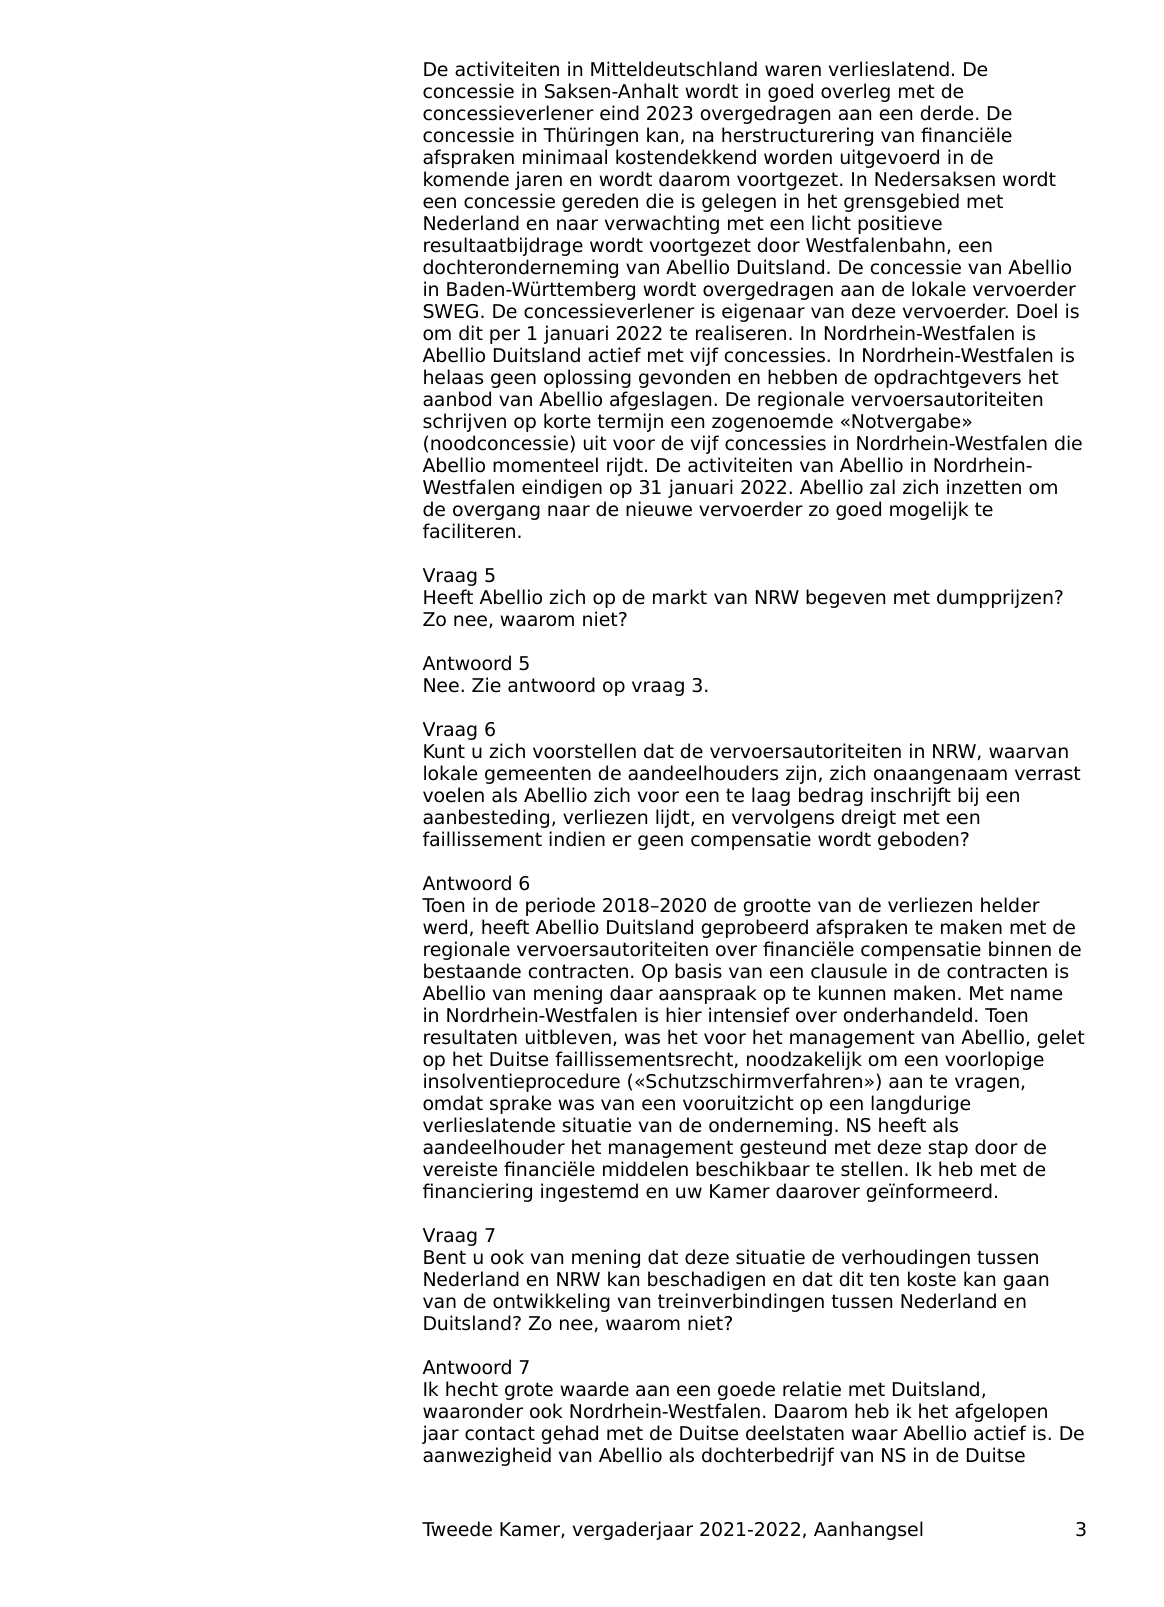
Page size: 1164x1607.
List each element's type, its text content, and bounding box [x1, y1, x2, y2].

text Heeft Abellio zich op de markt van NRW begeven met dumpprijzen? Zo nee, waarom niet? [422, 587, 1087, 631]
text Toen in de periode 2018–2020 de grootte van de verliezen helder werd, heeft Abellio Duitsland geprobeerd afspraken te maken met de regionale vervoersautoriteiten over financiële compensatie binnen de bestaande contracten. Op basis van een clausule in de contracten is Abellio van mening daar aanspraak op te kunnen maken. Met name in Nordrhein-Westfalen is hier intensief over onderhandeld. Toen resultaten uitbleven, was het voor het management van Abellio, gelet op het Duitse faillissementsrecht, noodzakelijk om een voorlopige insolventieprocedure («Schutzschirmverfahren») aan te vragen, omdat sprake was van een vooruitzicht op een langdurige verlieslatende situatie van de onderneming. NS heeft als aandeelhouder het management gesteund met deze stap door de vereiste financiële middelen beschikbaar te stellen. Ik heb met de financiering ingestemd en uw Kamer daarover geïnformeerd. [422, 895, 1087, 1203]
text Antwoord 7 [422, 1357, 1087, 1379]
text Bent u ook van mening dat deze situatie de verhoudingen tussen Nederland en NRW kan beschadigen en dat dit ten koste kan gaan van de ontwikkeling van treinverbindingen tussen Nederland en Duitsland? Zo nee, waarom niet? [422, 1247, 1087, 1335]
text Vraag 5 [422, 565, 1087, 587]
text Nee. Zie antwoord op vraag 3. [422, 675, 1087, 697]
text Kunt u zich voorstellen dat de vervoersautoriteiten in NRW, waarvan lokale gemeenten de aandeelhouders zijn, zich onaangenaam verrast voelen als Abellio zich voor een te laag bedrag inschrijft bij een aanbesteding, verliezen lijdt, en vervolgens dreigt met een faillissement indien er geen compensatie wordt geboden? [422, 741, 1087, 851]
text Ik hecht grote waarde aan een goede relatie met Duitsland, waaronder ook Nordrhein-Westfalen. Daarom heb ik het afgelopen jaar contact gehad met de Duitse deelstaten waar Abellio actief is. De aanwezigheid van Abellio als dochterbedrijf van NS in de Duitse [422, 1379, 1087, 1467]
text Vraag 6 [422, 719, 1087, 741]
text Vraag 7 [422, 1225, 1087, 1247]
text De activiteiten in Mitteldeutschland waren verlieslatend. De concessie in Saksen-Anhalt wordt in goed overleg met de concessieverlener eind 2023 overgedragen aan een derde. De concessie in Thüringen kan, na herstructurering van financiële afspraken minimaal kostendekkend worden uitgevoerd in de komende jaren en wordt daarom voortgezet. In Nedersaksen wordt een concessie gereden die is gelegen in het grensgebied met Nederland en naar verwachting met een licht positieve resultaatbijdrage wordt voortgezet door Westfalenbahn, een dochteronderneming van Abellio Duitsland. De concessie van Abellio in Baden-Württemberg wordt overgedragen aan de lokale vervoerder SWEG. De concessieverlener is eigenaar van deze vervoerder. Doel is om dit per 1 januari 2022 te realiseren. In Nordrhein-Westfalen is Abellio Duitsland actief met vijf concessies. In Nordrhein-Westfalen is helaas geen oplossing gevonden en hebben de opdrachtgevers het aanbod van Abellio afgeslagen. De regionale vervoersautoriteiten schrijven op korte termijn een zogenoemde «Notvergabe» (noodconcessie) uit voor de vijf concessies in Nordrhein-Westfalen die Abellio momenteel rijdt. De activiteiten van Abellio in Nordrhein-Westfalen eindigen op 31 januari 2022. Abellio zal zich inzetten om de overgang naar de nieuwe vervoerder zo goed mogelijk te faciliteren. [422, 59, 1087, 543]
text Antwoord 5 [422, 653, 1087, 675]
text Antwoord 6 [422, 873, 1087, 895]
